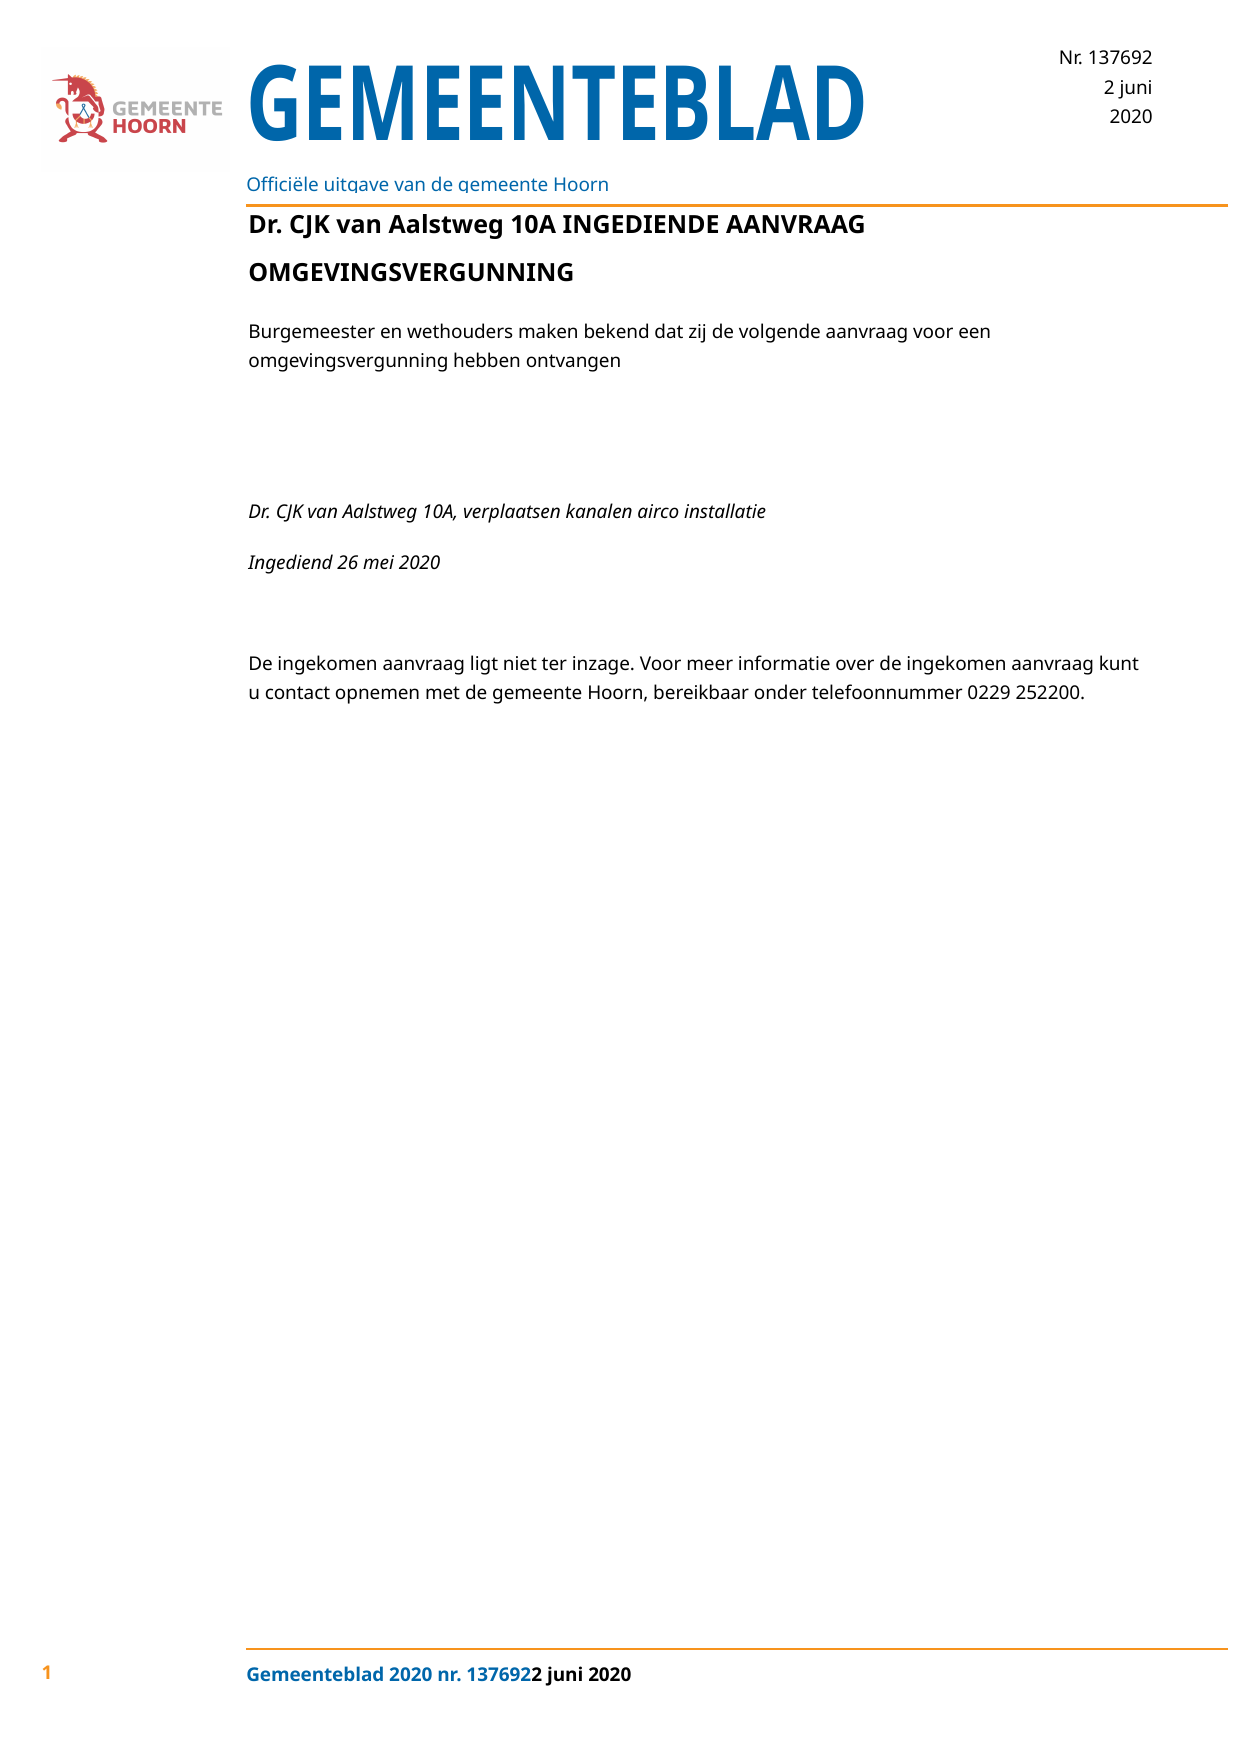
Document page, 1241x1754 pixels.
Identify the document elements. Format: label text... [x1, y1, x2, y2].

text Dr. CJK van Aalstweg 10A, verplaatsen kanalen airco installatie [248, 499, 1152, 524]
text Burgemeester en wethouders maken bekend dat zij de volgende aanvraag voor een omgevingsvergunning hebben ontvangen [248, 318, 1152, 373]
text Ingediend 26 mei 2020 [248, 549, 1152, 575]
text Dr. CJK van Aalstweg 10A INGEDIENDE AANVRAAG OMGEVINGSVERGUNNING [248, 207, 1152, 288]
text De ingekomen aanvraag ligt niet ter inzage. Voor meer informatie over de ingekomen aanvraag kunt u contact opnemen met de gemeente Hoorn, bereikbaar onder telefoonnummer 0229 252200. [248, 650, 1152, 705]
picture [41, 47, 231, 172]
